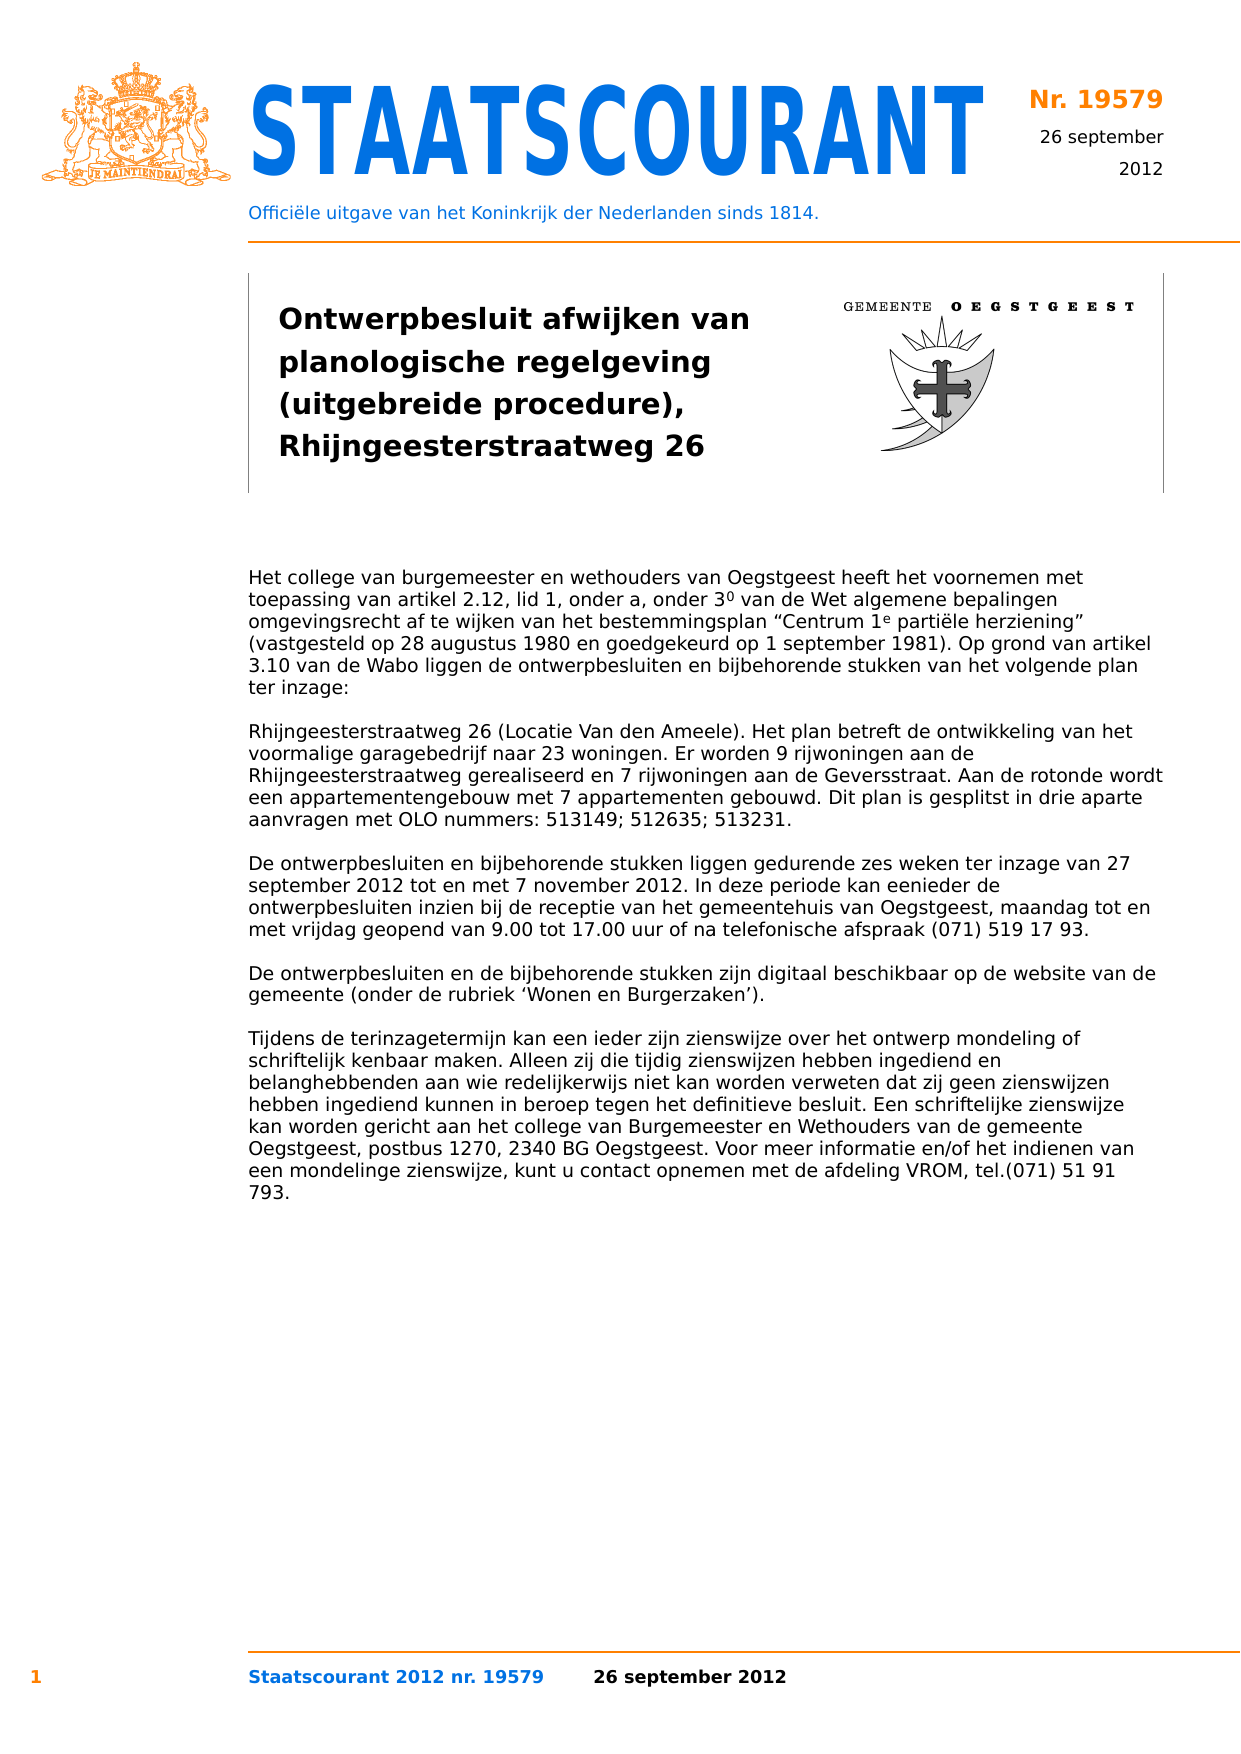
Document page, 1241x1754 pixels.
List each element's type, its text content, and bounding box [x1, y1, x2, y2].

table_header [25, 62, 248, 241]
picture [844, 302, 1134, 451]
table_cell 26 september [998, 121, 1240, 153]
table_cell Officiële uitgave van het Koninkrijk der Nederlanden sinds 1814. [248, 203, 1240, 241]
subtitle Ontwerpbesluit afwijken van planologische regelgeving (uitgebreide procedure), Rhijngeesterstraatweg 26 [249, 273, 1163, 493]
picture [41, 62, 231, 186]
table_header Nr. 19579 [998, 62, 1240, 121]
table_cell 2012 [998, 153, 1240, 203]
text Tijdens de terinzagetermijn kan een ieder zijn zienswijze over het ontwerp mondeling of schriftelijk kenbaar maken. Alleen zij die tijdig zienswijzen hebben ingediend en belanghebbenden aan wie redelijkerwijs niet kan worden verweten dat zij geen zienswijzen hebben ingediend kunnen in beroep tegen het definitieve besluit. Een schriftelijke zienswijze kan worden gericht aan het college van Burgemeester en Wethouders van de gemeente Oegstgeest, postbus 1270, 2340 BG Oegstgeest. Voor meer informatie en/of het indienen van een mondelinge zienswijze, kunt u contact opnemen met de afdeling VROM, tel.(071) 51 91 793. [248, 1028, 1163, 1204]
text De ontwerpbesluiten en de bijbehorende stukken zijn digitaal beschikbaar op de website van de gemeente (onder de rubriek ‘Wonen en Burgerzaken’). [248, 962, 1163, 1006]
table_header STAATSCOURANT [248, 62, 998, 203]
text De ontwerpbesluiten en bijbehorende stukken liggen gedurende zes weken ter inzage van 27 september 2012 tot en met 7 november 2012. In deze periode kan eenieder de ontwerpbesluiten inzien bij de receptie van het gemeentehuis van Oegstgeest, maandag tot en met vrijdag geopend van 9.00 tot 17.00 uur of na telefonische afspraak (071) 519 17 93. [248, 853, 1163, 941]
text Rhijngeesterstraatweg 26 (Locatie Van den Ameele). Het plan betreft de ontwikkeling van het voormalige garagebedrijf naar 23 woningen. Er worden 9 rijwoningen aan de Rhijngeesterstraatweg gerealiseerd en 7 rijwoningen aan de Geversstraat. Aan de rotonde wordt een appartementengebouw met 7 appartementen gebouwd. Dit plan is gesplitst in drie aparte aanvragen met OLO nummers: 513149; 512635; 513231. [248, 721, 1163, 831]
text Het college van burgemeester en wethouders van Oegstgeest heeft het voornemen met toepassing van artikel 2.12, lid 1, onder a, onder 30 van de Wet algemene bepalingen omgevingsrecht af te wijken van het bestemmingsplan “Centrum 1e partiële herziening” (vastgesteld op 28 augustus 1980 en goedgekeurd op 1 september 1981). Op grond van artikel 3.10 van de Wabo liggen de ontwerpbesluiten en bijbehorende stukken van het volgende plan ter inzage: [248, 567, 1163, 699]
